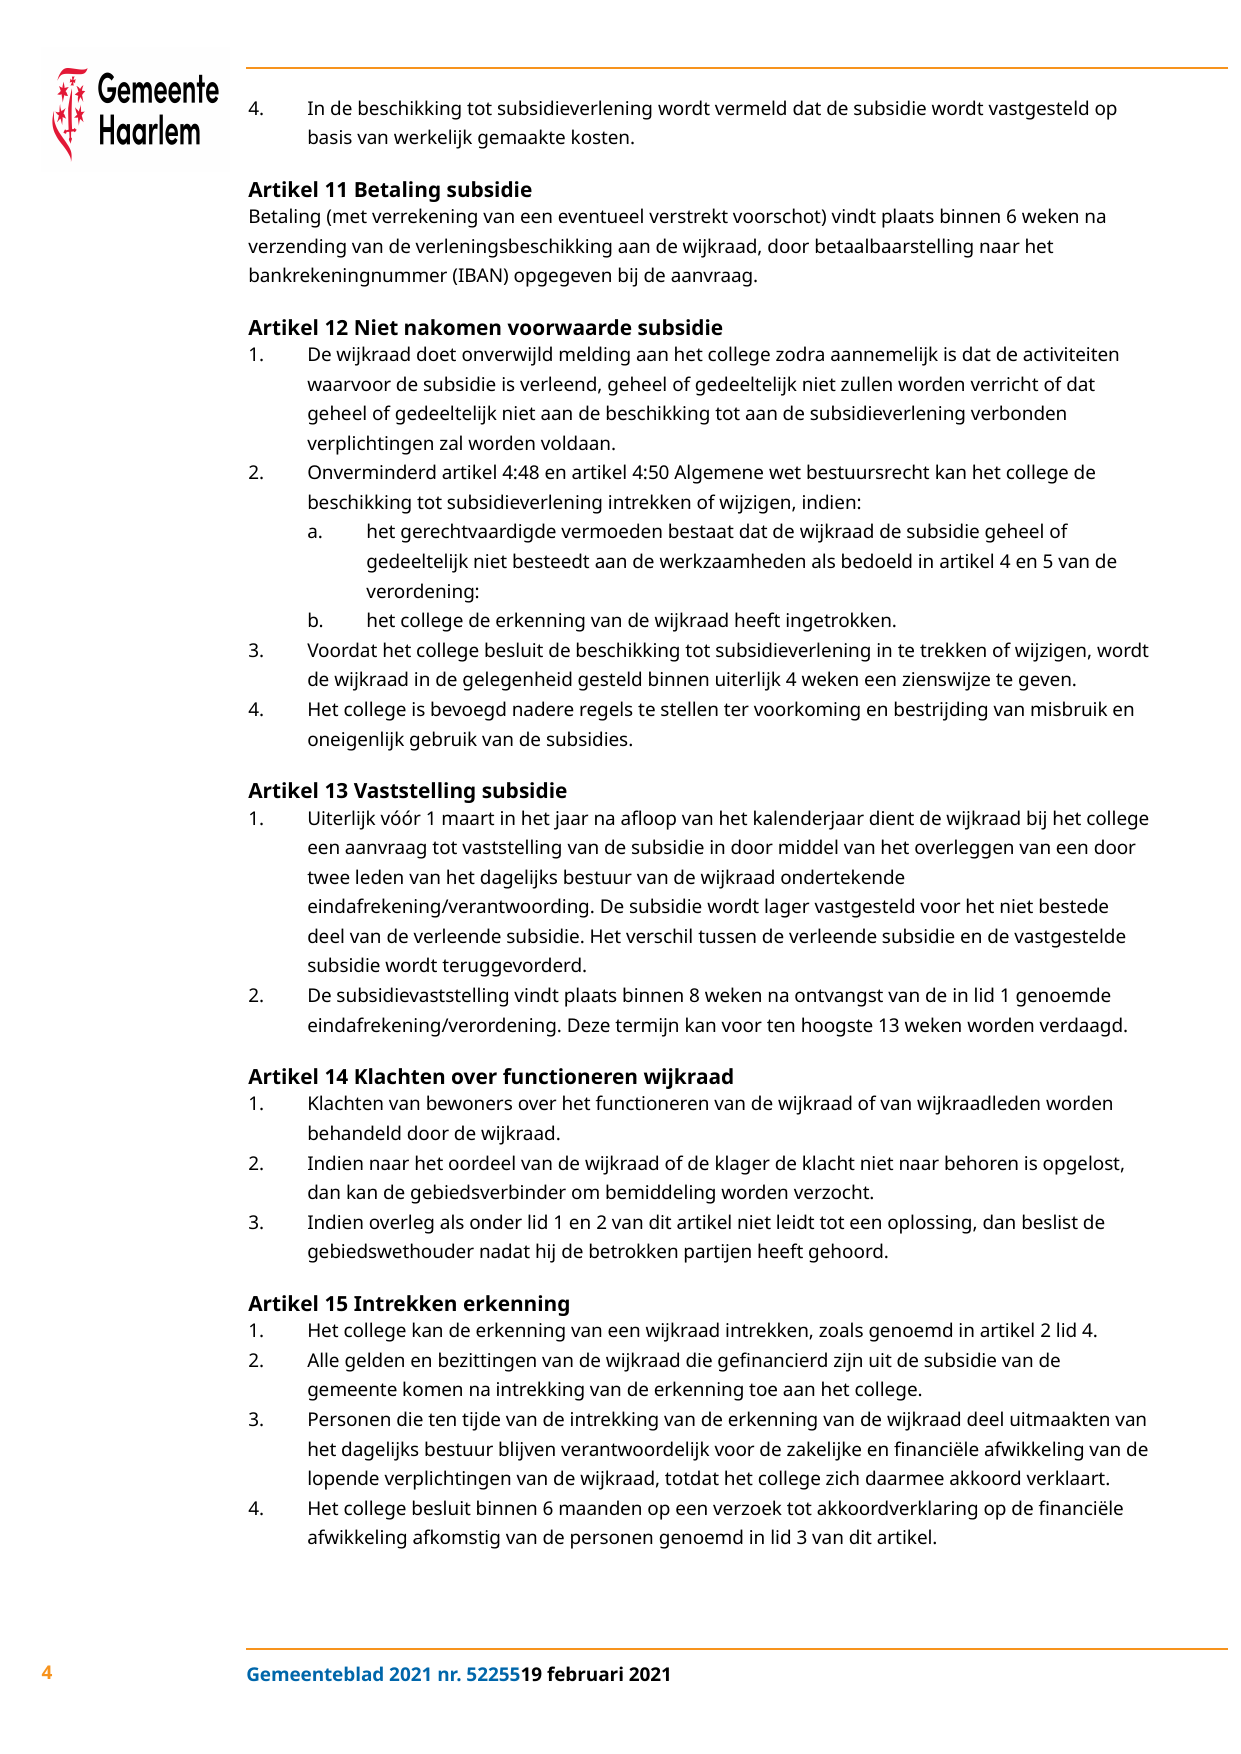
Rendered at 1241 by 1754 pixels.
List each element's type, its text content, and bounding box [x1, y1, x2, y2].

text Artikel 15 Intrekken erkenning [248, 1289, 1152, 1317]
list De wijkraad doet onverwijld melding aan het college zodra aannemelijk is dat de activiteiten waarvoor de subsidie is verleend, geheel of gedeeltelijk niet zullen worden verricht of dat geheel of gedeeltelijk niet aan de beschikking tot aan de subsidieverlening verbonden verplichtingen zal worden voldaan. [248, 341, 1152, 456]
list het gerechtvaardigde vermoeden bestaat dat de wijkraad de subsidie geheel of gedeeltelijk niet besteedt aan de werkzaamheden als bedoeld in artikel 4 en 5 van de verordening: [307, 519, 1152, 604]
list Personen die ten tijde van de intrekking van de erkenning van de wijkraad deel uitmaakten van het dagelijks bestuur blijven verantwoordelijk voor de zakelijke en financiële afwikkeling van de lopende verplichtingen van de wijkraad, totdat het college zich daarmee akkoord verklaart. [248, 1406, 1152, 1491]
list het college de erkenning van de wijkraad heeft ingetrokken. [307, 607, 1152, 633]
list Uiterlijk vóór 1 maart in het jaar na afloop van het kalenderjaar dient de wijkraad bij het college een aanvraag tot vaststelling van de subsidie in door middel van het overleggen van een door twee leden van het dagelijks bestuur van de wijkraad ondertekende eindafrekening/verantwoording. De subsidie wordt lager vastgesteld voor het niet bestede deel van de verleende subsidie. Het verschil tussen de verleende subsidie en de vastgestelde subsidie wordt teruggevorderd. [248, 805, 1152, 978]
text Betaling (met verrekening van een eventueel verstrekt voorschot) vindt plaats binnen 6 weken na verzending van de verleningsbeschikking aan de wijkraad, door betaalbaarstelling naar het bankrekeningnummer (IBAN) opgegeven bij de aanvraag. [248, 203, 1152, 288]
list Indien overleg als onder lid 1 en 2 van dit artikel niet leidt tot een oplossing, dan beslist de gebiedswethouder nadat hij de betrokken partijen heeft gehoord. [248, 1209, 1152, 1264]
list Het college kan de erkenning van een wijkraad intrekken, zoals genoemd in artikel 2 lid 4. [248, 1317, 1152, 1343]
list Het college besluit binnen 6 maanden op een verzoek tot akkoordverklaring op de financiële afwikkeling afkomstig van de personen genoemd in lid 3 van dit artikel. [248, 1495, 1152, 1550]
list Voordat het college besluit de beschikking tot subsidieverlening in te trekken of wijzigen, wordt de wijkraad in de gelegenheid gesteld binnen uiterlijk 4 weken een zienswijze te geven. [248, 637, 1152, 692]
list Klachten van bewoners over het functioneren van de wijkraad of van wijkraadleden worden behandeld door de wijkraad. [248, 1091, 1152, 1146]
list Indien naar het oordeel van de wijkraad of de klager de klacht niet naar behoren is opgelost, dan kan de gebiedsverbinder om bemiddeling worden verzocht. [248, 1150, 1152, 1205]
picture [41, 47, 231, 172]
list Onverminderd artikel 4:48 en artikel 4:50 Algemene wet bestuursrecht kan het college de beschikking tot subsidieverlening intrekken of wijzigen, indien: [248, 459, 1152, 515]
text Artikel 11 Betaling subsidie [248, 175, 1152, 203]
list Alle gelden en bezittingen van de wijkraad die gefinancierd zijn uit de subsidie van de gemeente komen na intrekking van de erkenning toe aan het college. [248, 1347, 1152, 1402]
text Artikel 12 Niet nakomen voorwaarde subsidie [248, 313, 1152, 341]
list Het college is bevoegd nadere regels te stellen ter voorkoming en bestrijding van misbruik en oneigenlijk gebruik van de subsidies. [248, 696, 1152, 752]
text Artikel 14 Klachten over functioneren wijkraad [248, 1062, 1152, 1091]
list De subsidievaststelling vindt plaats binnen 8 weken na ontvangst van de in lid 1 genoemde eindafrekening/verordening. Deze termijn kan voor ten hoogste 13 weken worden verdaagd. [248, 982, 1152, 1037]
list In de beschikking tot subsidieverlening wordt vermeld dat de subsidie wordt vastgesteld op basis van werkelijk gemaakte kosten. [248, 95, 1152, 150]
text Artikel 13 Vaststelling subsidie [248, 776, 1152, 805]
